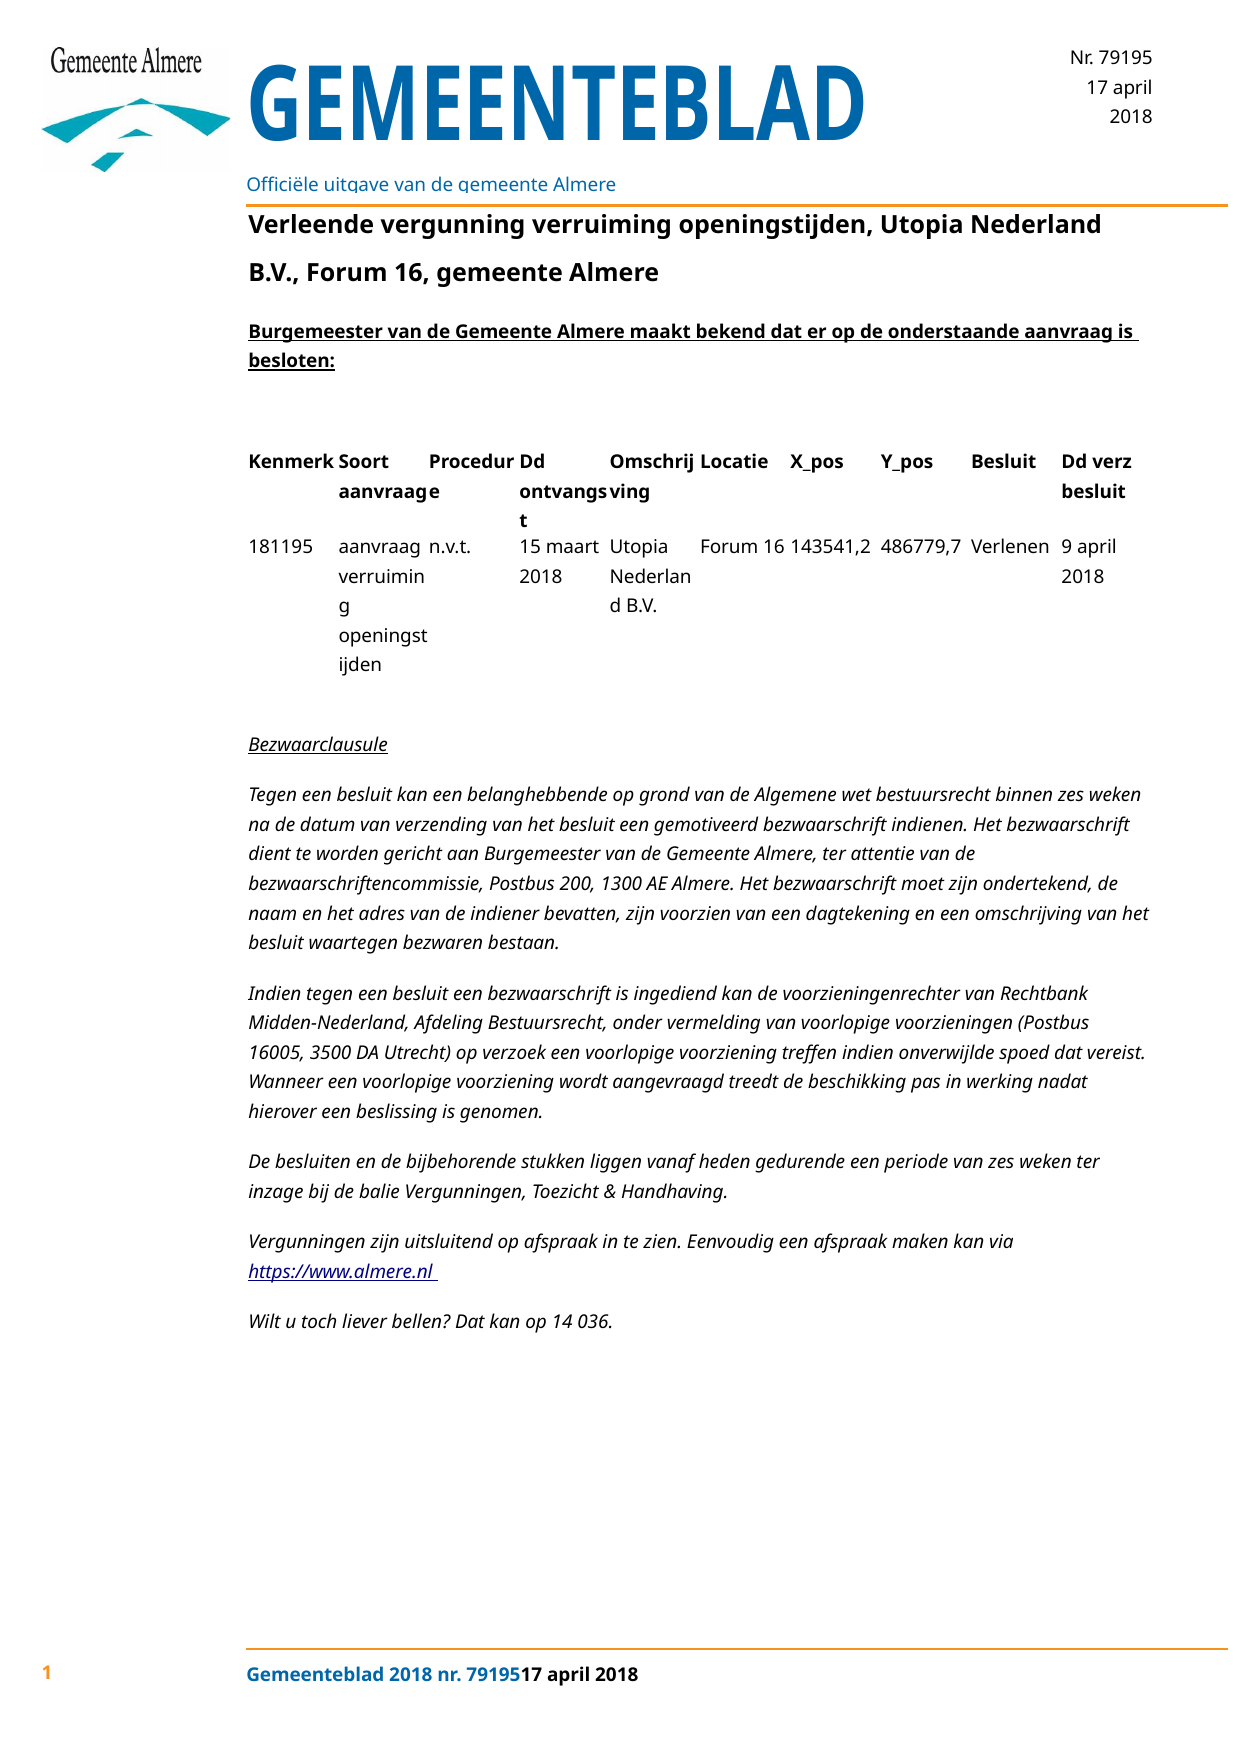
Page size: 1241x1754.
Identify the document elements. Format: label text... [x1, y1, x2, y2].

table_header Kenmerk [248, 449, 338, 533]
table_header Besluit [971, 449, 1061, 533]
table_header Locatie [700, 449, 790, 533]
text Indien tegen een besluit een bezwaarschrift is ingediend kan de voorzieningenrechter van Rechtbank Midden-Nederland, Afdeling Bestuursrecht, onder vermelding van voorlopige voorzieningen (Postbus 16005, 3500 DA Utrecht) op verzoek een voorlopige voorziening treffen indien onverwijlde spoed dat vereist. Wanneer een voorlopige voorziening wordt aangevraagd treedt de beschikking pas in werking nadat hierover een beslissing is genomen. [248, 980, 1152, 1124]
text De besluiten en de bijbehorende stukken liggen vanaf heden gedurende een periode van zes weken ter inzage bij de balie Vergunningen, Toezicht & Handhaving. [248, 1148, 1152, 1204]
table_header Procedure [429, 449, 519, 533]
text Burgemeester van de Gemeente Almere maakt bekend dat er op de onderstaande aanvraag is besloten: [248, 318, 1152, 373]
table_cell aanvraag verruiming openingstijden [338, 533, 429, 677]
table_cell 486779,7 [881, 533, 971, 677]
table_header X_pos [790, 449, 881, 533]
table_cell 143541,2 [790, 533, 881, 677]
text Bezwaarclausule [248, 731, 1152, 757]
table_header Omschrijving [609, 449, 700, 533]
text Verleende vergunning verruiming openingstijden, Utopia Nederland B.V., Forum 16, gemeente Almere [248, 207, 1152, 288]
table_cell n.v.t. [429, 533, 519, 677]
table_header Y_pos [881, 449, 971, 533]
table_cell 15 maart 2018 [519, 533, 609, 677]
picture [41, 47, 231, 172]
table_header Dd verz besluit [1061, 449, 1152, 533]
table_cell Forum 16 [700, 533, 790, 677]
text Wilt u toch liever bellen? Dat kan op 14 036. [248, 1308, 1152, 1334]
text Vergunningen zijn uitsluitend op afspraak in te zien. Eenvoudig een afspraak maken kan via https://www.almere.nl [248, 1228, 1152, 1284]
text Tegen een besluit kan een belanghebbende op grond van de Algemene wet bestuursrecht binnen zes weken na de datum van verzending van het besluit een gemotiveerd bezwaarschrift indienen. Het bezwaarschrift dient te worden gericht aan Burgemeester van de Gemeente Almere, ter attentie van de bezwaarschriftencommissie, Postbus 200, 1300 AE Almere. Het bezwaarschrift moet zijn ondertekend, de naam en het adres van de indiener bevatten, zijn voorzien van een dagtekening en een omschrijving van het besluit waartegen bezwaren bestaan. [248, 781, 1152, 955]
table_cell Verlenen [971, 533, 1061, 677]
table_header Dd ontvangst [519, 449, 609, 533]
table_cell 181195 [248, 533, 338, 677]
table_cell Utopia Nederland B.V. [609, 533, 700, 677]
table_header Soort aanvraag [338, 449, 429, 533]
table_cell 9 april 2018 [1061, 533, 1152, 677]
